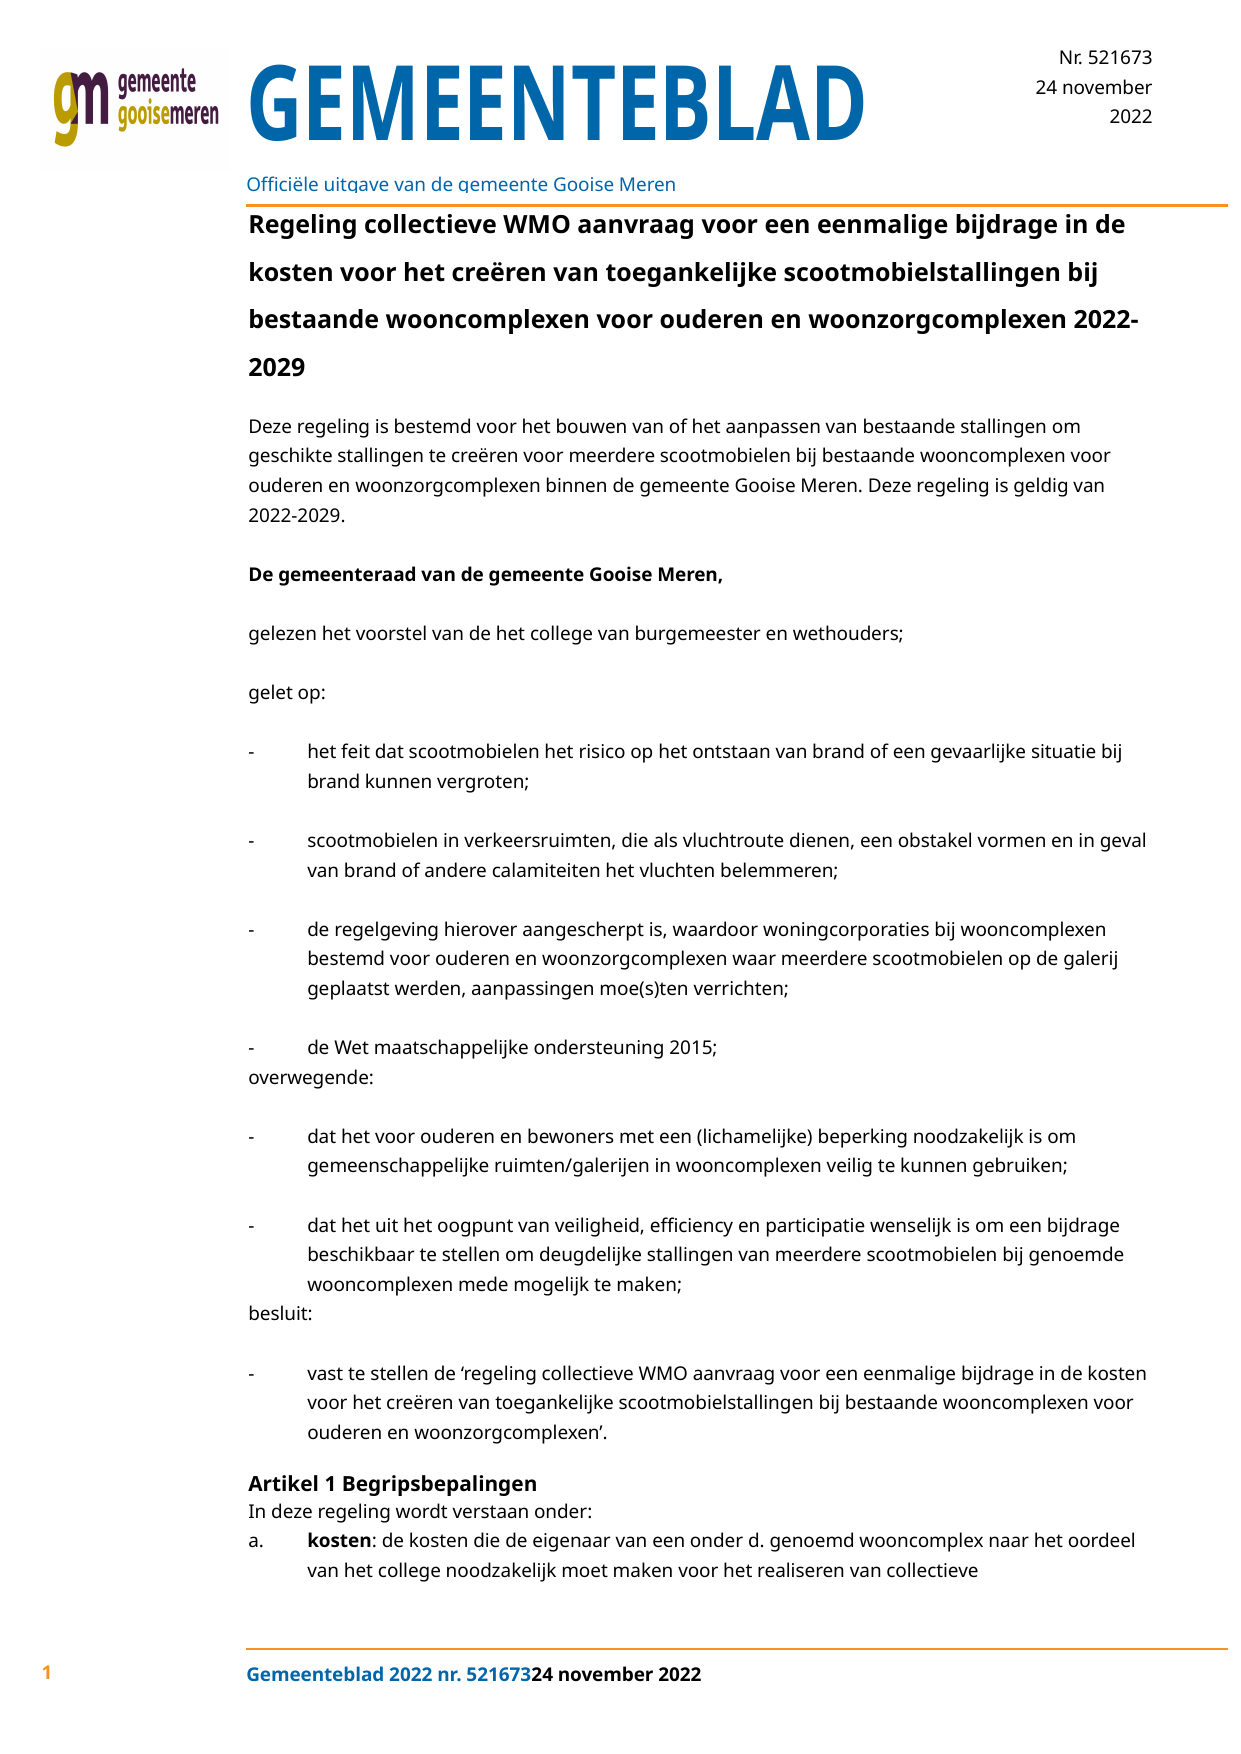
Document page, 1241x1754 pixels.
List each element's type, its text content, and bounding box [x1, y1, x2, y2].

list de regelgeving hierover aangescherpt is, waardoor woningcorporaties bij wooncomplexen bestemd voor ouderen en woonzorgcomplexen waar meerdere scootmobielen op de galerij geplaatst werden, aanpassingen moe(s)ten verrichten; [248, 916, 1152, 1001]
list vast te stellen de ‘regeling collectieve WMO aanvraag voor een eenmalige bijdrage in de kosten voor het creëren van toegankelijke scootmobielstallingen bij bestaande wooncomplexen voor ouderen en woonzorgcomplexen’. [248, 1360, 1152, 1445]
list dat het uit het oogpunt van veiligheid, efficiency en participatie wenselijk is om een bijdrage beschikbaar te stellen om deugdelijke stallingen van meerdere scootmobielen bij genoemde wooncomplexen mede mogelijk te maken; [248, 1212, 1152, 1297]
text In deze regeling wordt verstaan onder: [248, 1498, 1152, 1523]
text gelezen het voorstel van de het college van burgemeester en wethouders; [248, 620, 1152, 646]
text gelet op: [248, 679, 1152, 705]
text overwegende: [248, 1064, 1152, 1090]
list dat het voor ouderen en bewoners met een (lichamelijke) beperking noodzakelijk is om gemeenschappelijke ruimten/galerijen in wooncomplexen veilig te kunnen gebruiken; [248, 1123, 1152, 1178]
list scootmobielen in verkeersruimten, die als vluchtroute dienen, een obstakel vormen en in geval van brand of andere calamiteiten het vluchten belemmeren; [248, 827, 1152, 883]
text Deze regeling is bestemd voor het bouwen van of het aanpassen van bestaande stallingen om geschikte stallingen te creëren voor meerdere scootmobielen bij bestaande wooncomplexen voor ouderen en woonzorgcomplexen binnen de gemeente Gooise Meren. Deze regeling is geldig van 2022-2029. [248, 413, 1152, 528]
list het feit dat scootmobielen het risico op het ontstaan van brand of een gevaarlijke situatie bij brand kunnen vergroten; [248, 738, 1152, 794]
list de Wet maatschappelijke ondersteuning 2015; [248, 1034, 1152, 1060]
picture [41, 47, 231, 172]
text besluit: [248, 1301, 1152, 1326]
text De gemeenteraad van de gemeente Gooise Meren, [248, 561, 1152, 587]
text Regeling collectieve WMO aanvraag voor een eenmalige bijdrage in de kosten voor het creëren van toegankelijke scootmobielstallingen bij bestaande wooncomplexen voor ouderen en woonzorgcomplexen 2022-2029 [248, 207, 1152, 384]
list kosten: de kosten die de eigenaar van een onder d. genoemd wooncomplex naar het oordeel van het college noodzakelijk moet maken voor het realiseren van collectieve [248, 1527, 1152, 1583]
text Artikel 1 Begripsbepalingen [248, 1469, 1152, 1498]
